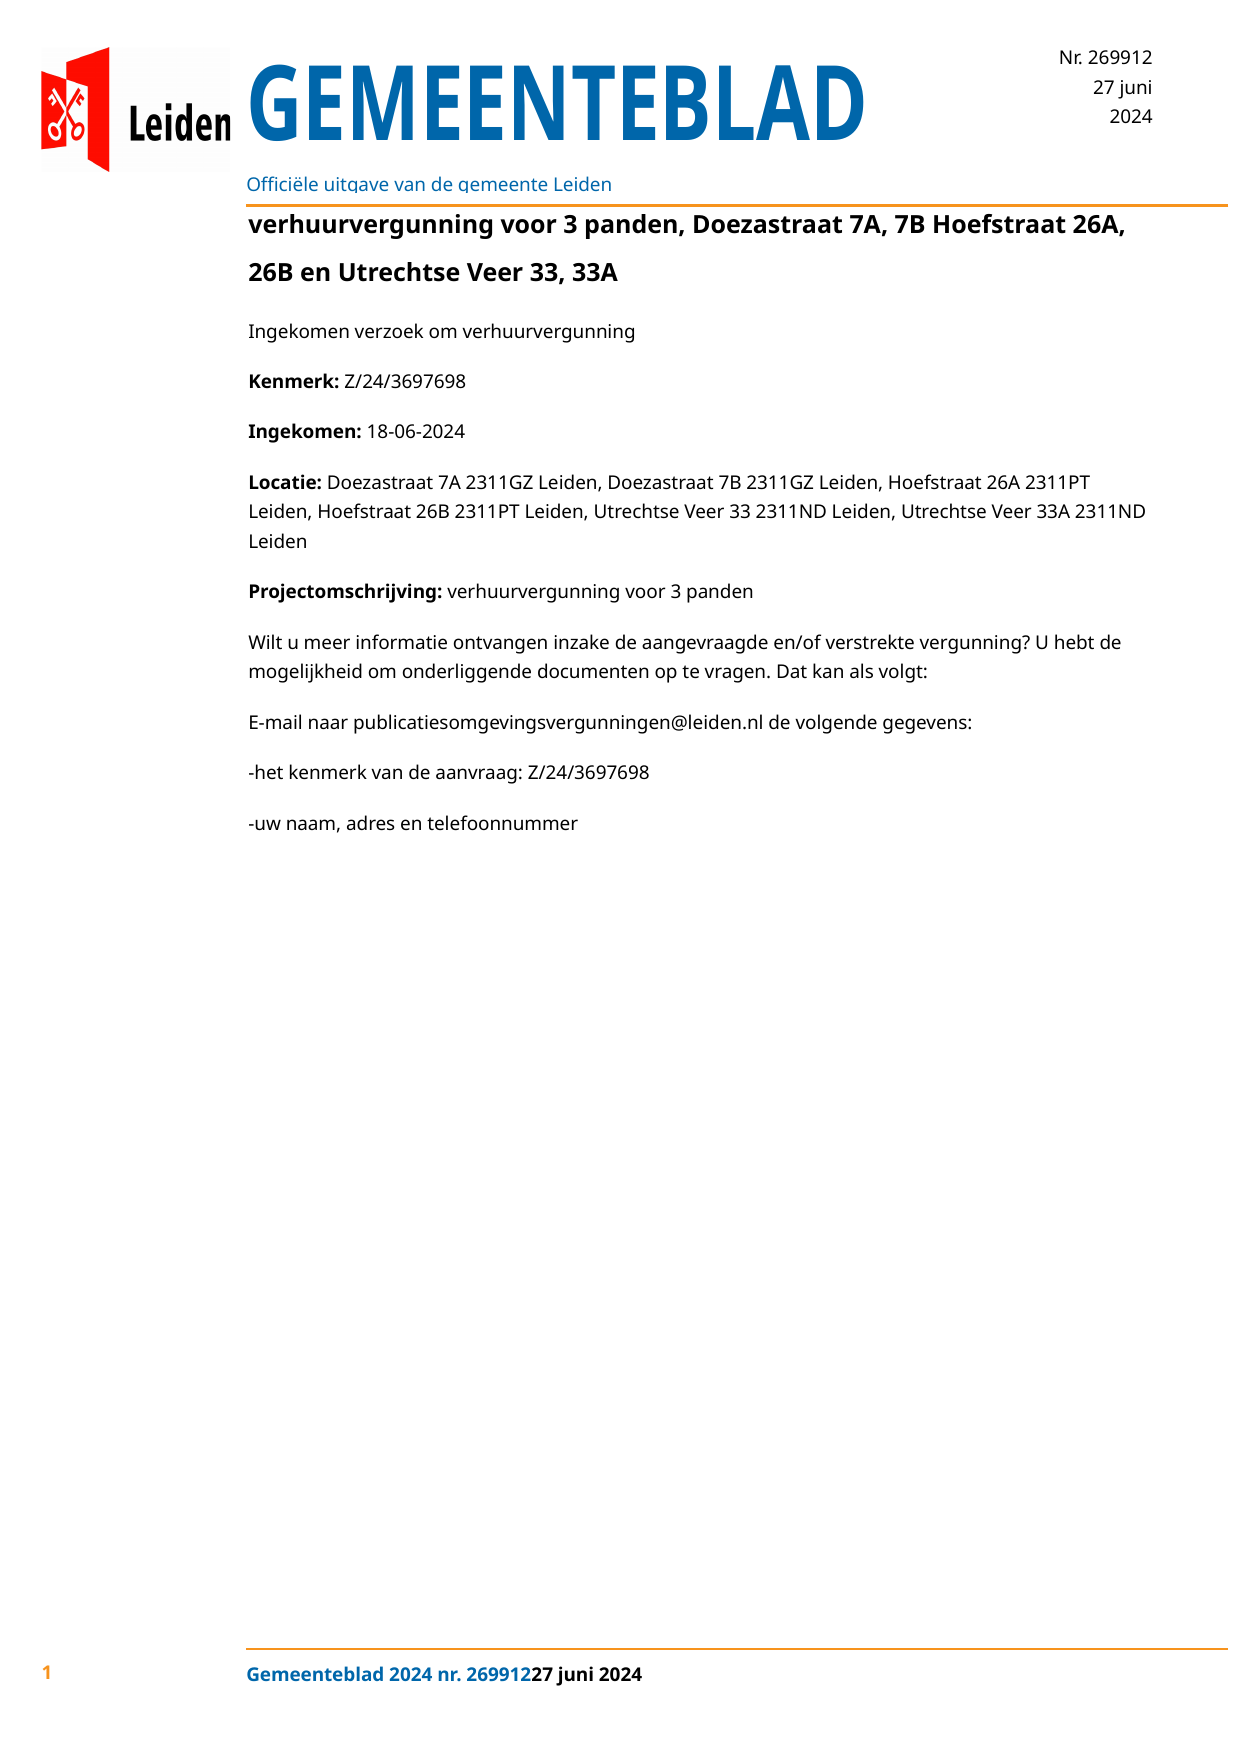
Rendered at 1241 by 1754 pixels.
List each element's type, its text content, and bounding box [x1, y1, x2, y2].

text Ingekomen verzoek om verhuurvergunning [248, 318, 1152, 344]
text E-mail naar publicatiesomgevingsvergunningen@leiden.nl de volgende gegevens: [248, 709, 1152, 735]
text verhuurvergunning voor 3 panden, Doezastraat 7A, 7B Hoefstraat 26A, 26B en Utrechtse Veer 33, 33A [248, 207, 1152, 288]
text -het kenmerk van de aanvraag: Z/24/3697698 [248, 759, 1152, 785]
text Wilt u meer informatie ontvangen inzake de aangevraagde en/of verstrekte vergunning? U hebt de mogelijkheid om onderliggende documenten op te vragen. Dat kan als volgt: [248, 629, 1152, 684]
picture [41, 47, 231, 172]
text Locatie: Doezastraat 7A 2311GZ Leiden, Doezastraat 7B 2311GZ Leiden, Hoefstraat 26A 2311PT Leiden, Hoefstraat 26B 2311PT Leiden, Utrechtse Veer 33 2311ND Leiden, Utrechtse Veer 33A 2311ND Leiden [248, 469, 1152, 554]
text Kenmerk: Z/24/3697698 [248, 368, 1152, 394]
text -uw naam, adres en telefoonnummer [248, 810, 1152, 836]
text Projectomschrijving: verhuurvergunning voor 3 panden [248, 579, 1152, 604]
text Ingekomen: 18-06-2024 [248, 419, 1152, 444]
